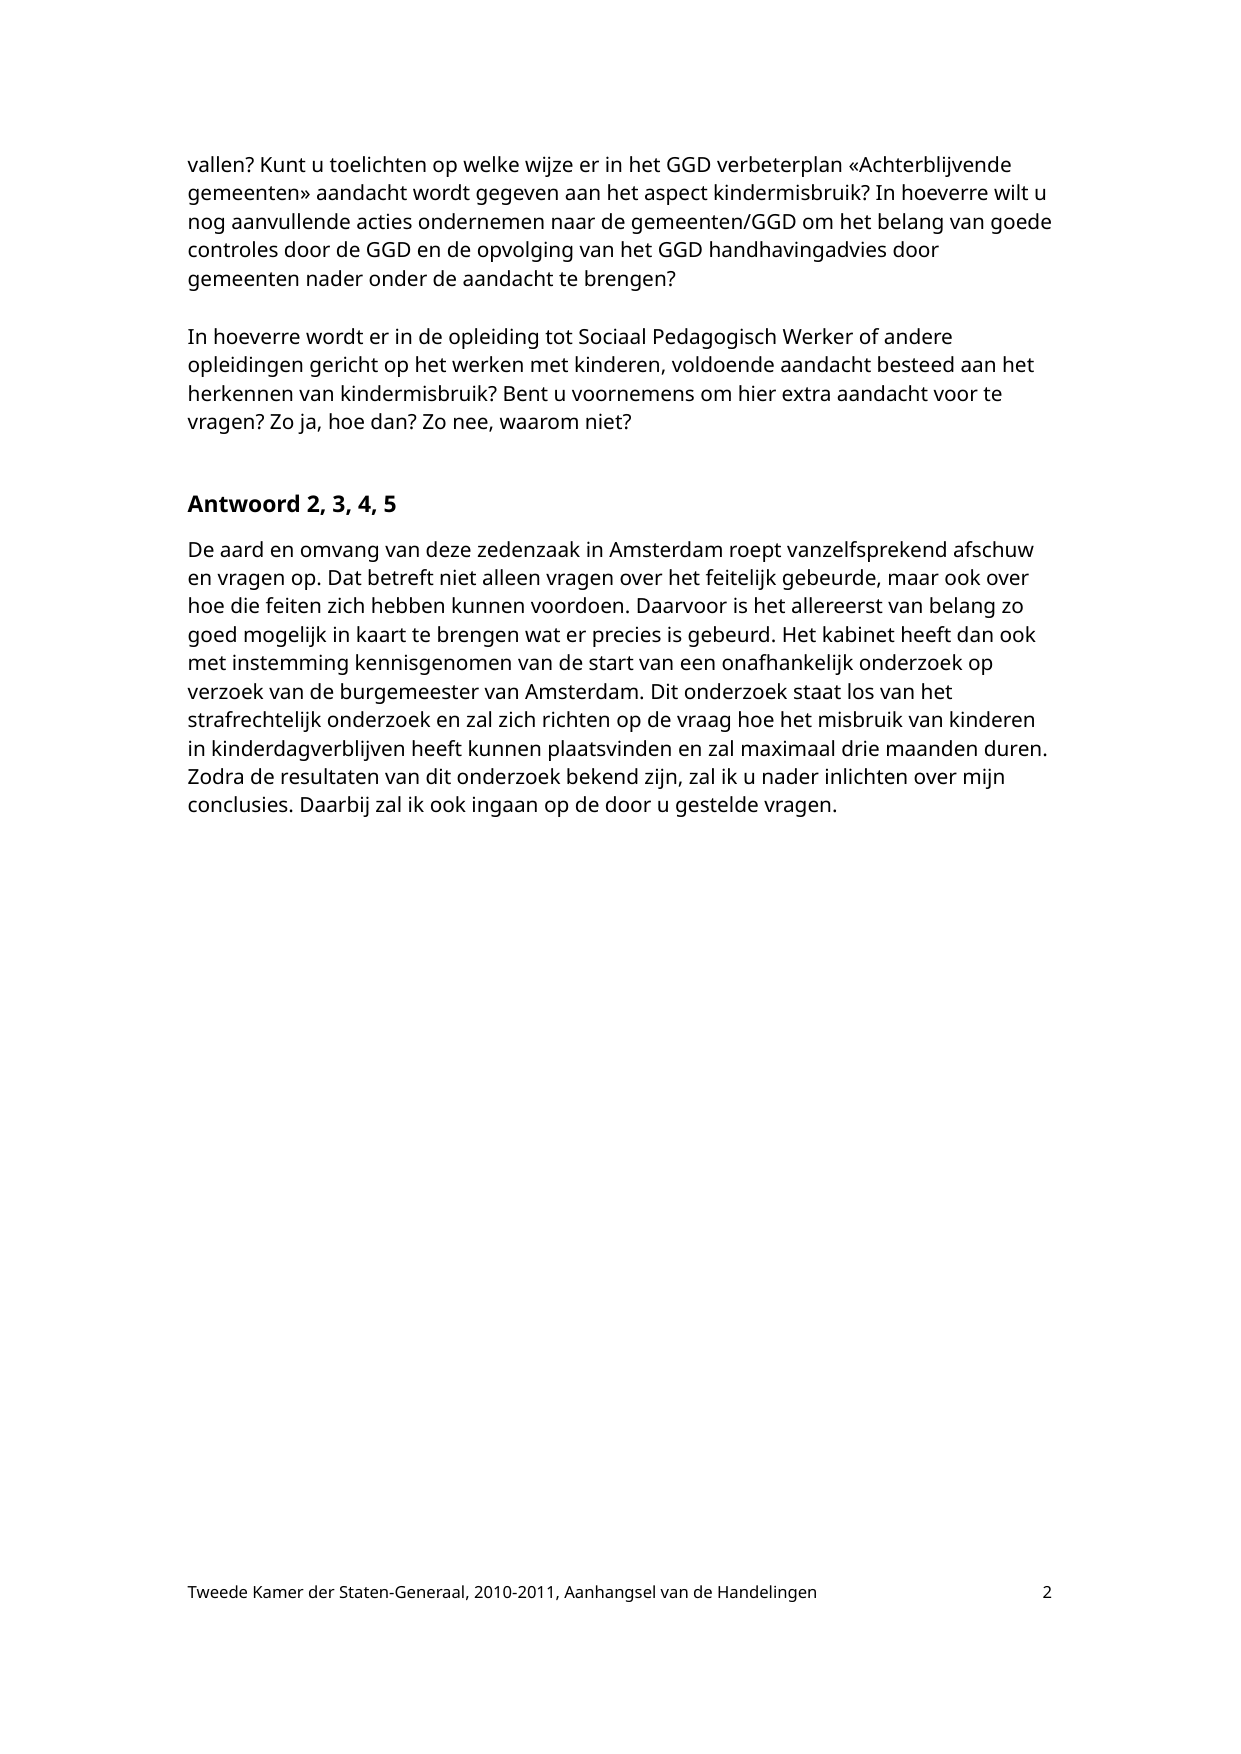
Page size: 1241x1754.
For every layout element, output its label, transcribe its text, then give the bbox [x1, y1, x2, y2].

subtitle Antwoord 2, 3, 4, 5 [187, 488, 1053, 520]
text In hoeverre wordt er in de opleiding tot Sociaal Pedagogisch Werker of andere opleidingen gericht op het werken met kinderen, voldoende aandacht besteed aan het herkennen van kindermisbruik? Bent u voornemens om hier extra aandacht voor te vragen? Zo ja, hoe dan? Zo nee, waarom niet? [187, 322, 1053, 436]
text vallen? Kunt u toelichten op welke wijze er in het GGD verbeterplan «Achterblijvende gemeenten» aandacht wordt gegeven aan het aspect kindermisbruik? In hoeverre wilt u nog aanvullende acties ondernemen naar de gemeenten/GGD om het belang van goede controles door de GGD en de opvolging van het GGD handhavingadvies door gemeenten nader onder de aandacht te brengen? [187, 150, 1053, 292]
text De aard en omvang van deze zedenzaak in Amsterdam roept vanzelfsprekend afschuw en vragen op. Dat betreft niet alleen vragen over het feitelijk gebeurde, maar ook over hoe die feiten zich hebben kunnen voordoen. Daarvoor is het allereerst van belang zo goed mogelijk in kaart te brengen wat er precies is gebeurd. Het kabinet heeft dan ook met instemming kennisgenomen van de start van een onafhankelijk onderzoek op verzoek van de burgemeester van Amsterdam. Dit onderzoek staat los van het strafrechtelijk onderzoek en zal zich richten op de vraag hoe het misbruik van kinderen in kinderdagverblijven heeft kunnen plaatsvinden en zal maximaal drie maanden duren. Zodra de resultaten van dit onderzoek bekend zijn, zal ik u nader inlichten over mijn conclusies. Daarbij zal ik ook ingaan op de door u gestelde vragen. [187, 535, 1053, 819]
